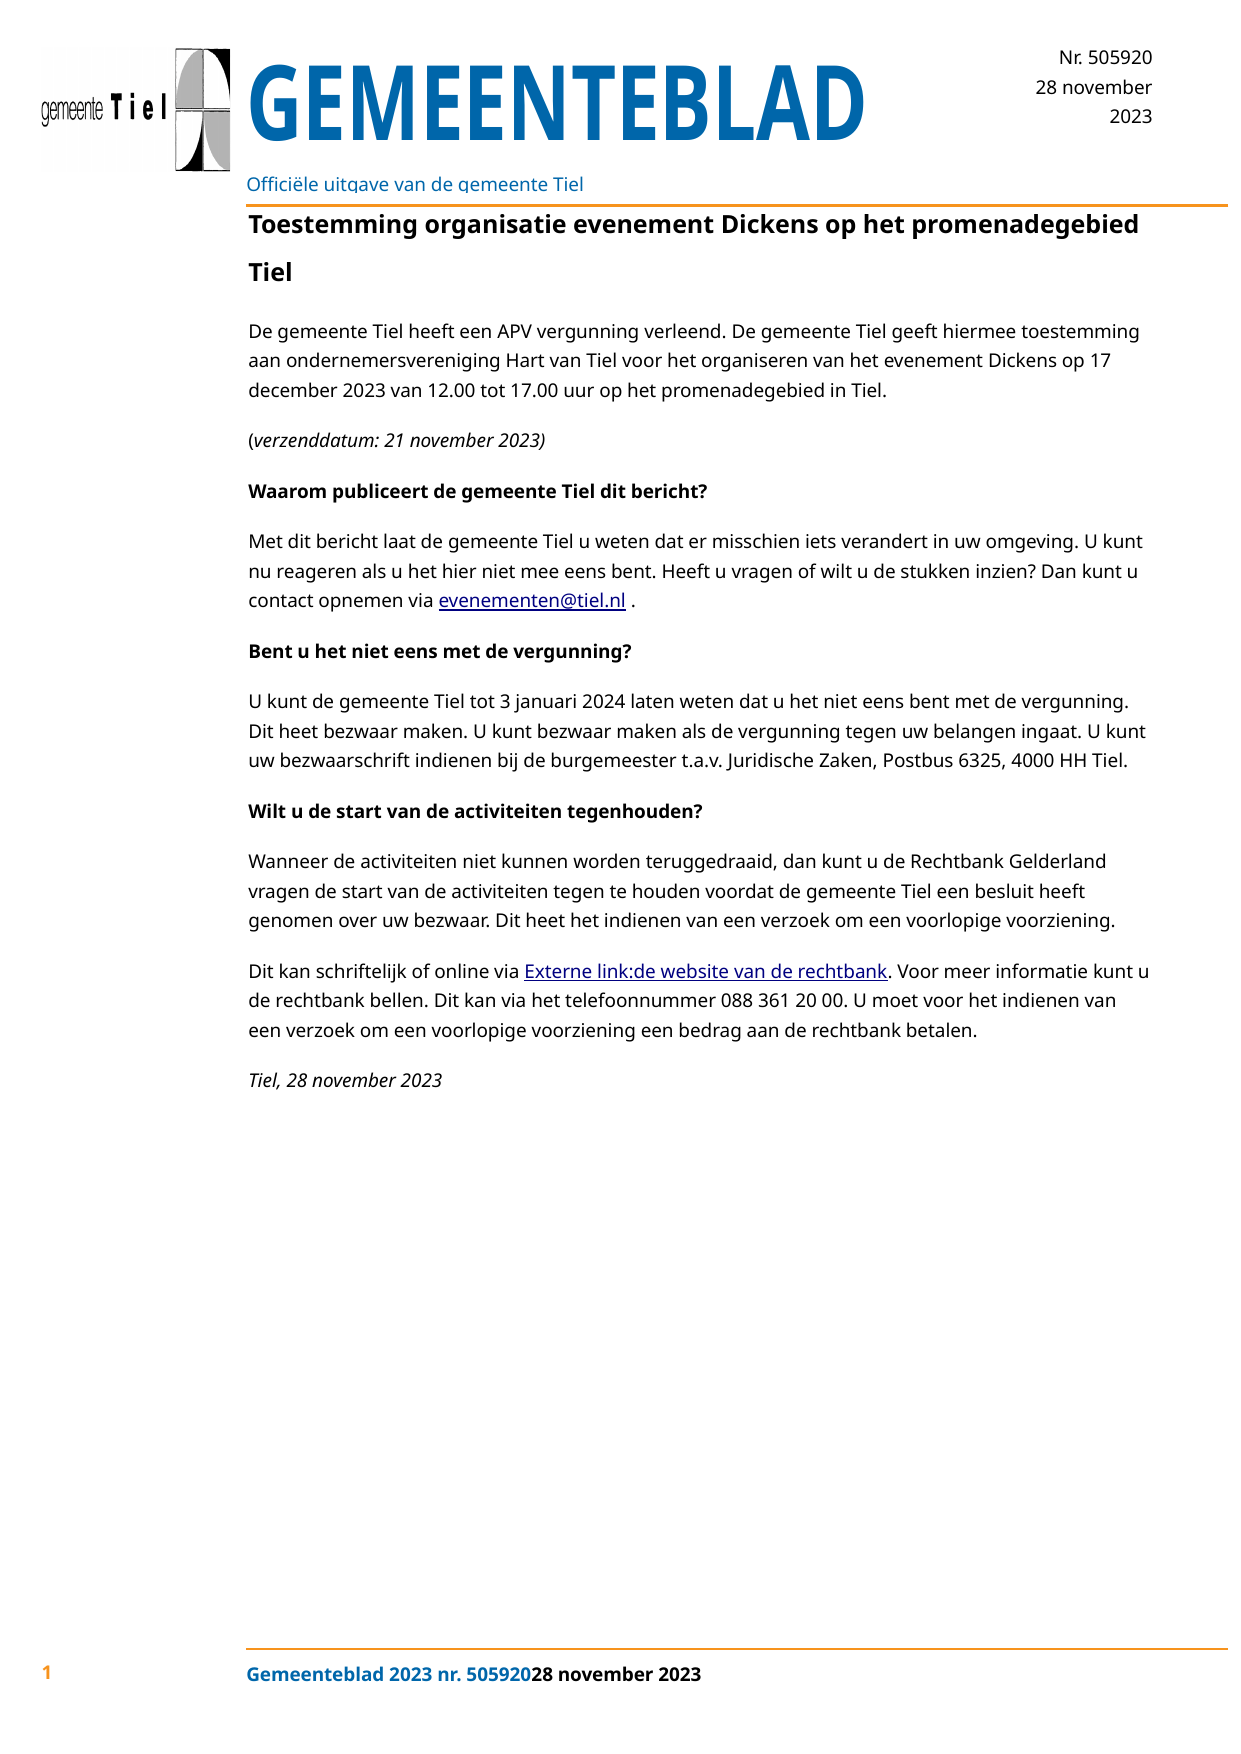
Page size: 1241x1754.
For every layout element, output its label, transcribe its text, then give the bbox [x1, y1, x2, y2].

text Dit kan schriftelijk of online via Externe link:de website van de rechtbank. Voor meer informatie kunt u de rechtbank bellen. Dit kan via het telefoonnummer 088 361 20 00. U moet voor het indienen van een verzoek om een voorlopige voorziening een bedrag aan de rechtbank betalen. [248, 958, 1152, 1043]
text Bent u het niet eens met de vergunning? [248, 638, 1152, 664]
text Toestemming organisatie evenement Dickens op het promenadegebied Tiel [248, 207, 1152, 288]
text Wanneer de activiteiten niet kunnen worden teruggedraaid, dan kunt u de Rechtbank Gelderland vragen de start van de activiteiten tegen te houden voordat de gemeente Tiel een besluit heeft genomen over uw bezwaar. Dit heet het indienen van een verzoek om een voorlopige voorziening. [248, 848, 1152, 933]
text De gemeente Tiel heeft een APV vergunning verleend. De gemeente Tiel geeft hiermee toestemming aan ondernemersvereniging Hart van Tiel voor het organiseren van het evenement Dickens op 17 december 2023 van 12.00 tot 17.00 uur op het promenadegebied in Tiel. [248, 318, 1152, 403]
text Waarom publiceert de gemeente Tiel dit bericht? [248, 478, 1152, 504]
text Met dit bericht laat de gemeente Tiel u weten dat er misschien iets verandert in uw omgeving. U kunt nu reageren als u het hier niet mee eens bent. Heeft u vragen of wilt u de stukken inzien? Dan kunt u contact opnemen via evenementen@tiel.nl . [248, 528, 1152, 613]
text Tiel, 28 november 2023 [248, 1067, 1152, 1093]
text Wilt u de start van de activiteiten tegenhouden? [248, 798, 1152, 824]
text U kunt de gemeente Tiel tot 3 januari 2024 laten weten dat u het niet eens bent met de vergunning. Dit heet bezwaar maken. U kunt bezwaar maken als de vergunning tegen uw belangen ingaat. U kunt uw bezwaarschrift indienen bij de burgemeester t.a.v. Juridische Zaken, Postbus 6325, 4000 HH Tiel. [248, 688, 1152, 773]
picture [41, 47, 231, 172]
text (verzenddatum: 21 november 2023) [248, 427, 1152, 453]
